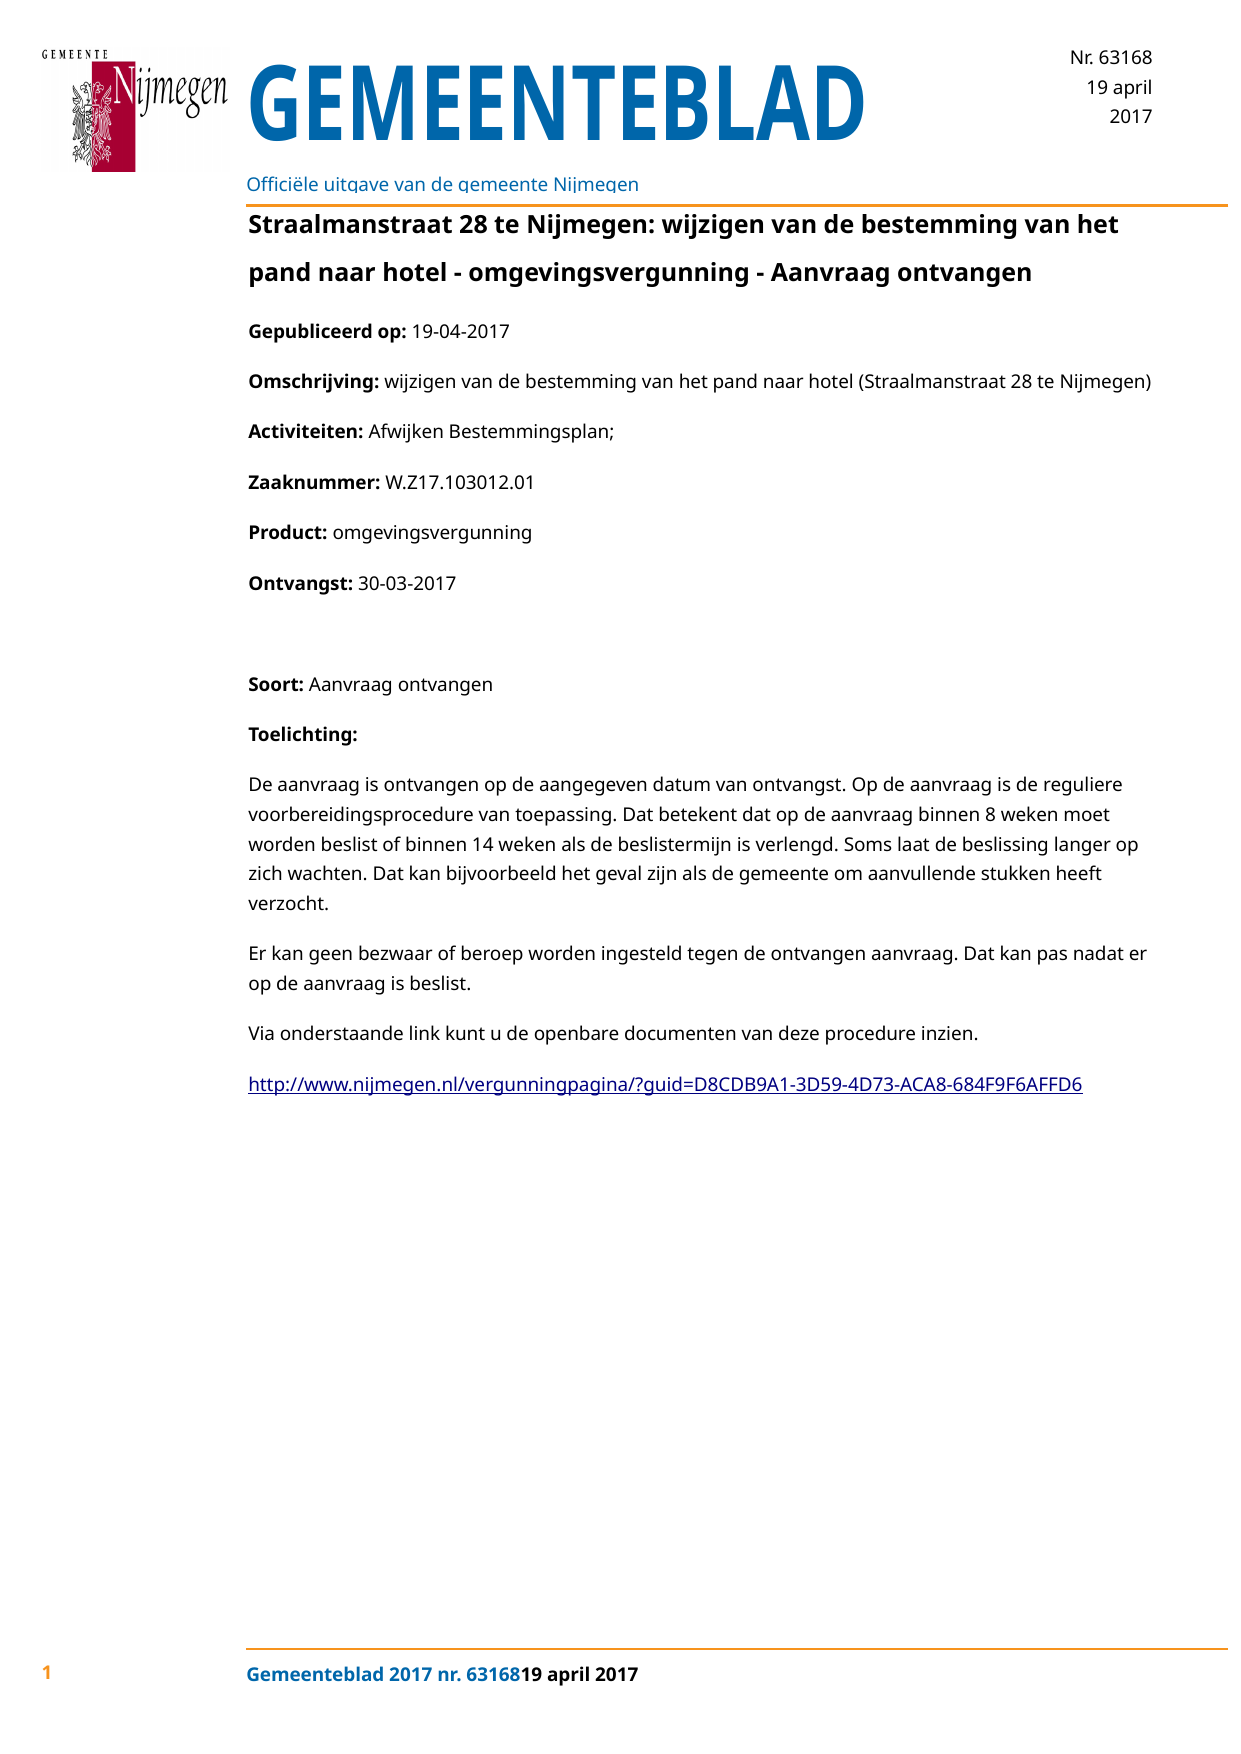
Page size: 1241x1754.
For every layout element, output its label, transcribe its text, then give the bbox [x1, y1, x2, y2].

text Zaaknummer: W.Z17.103012.01 [248, 469, 1152, 495]
text Er kan geen bezwaar of beroep worden ingesteld tegen de ontvangen aanvraag. Dat kan pas nadat er op de aanvraag is beslist. [248, 940, 1152, 996]
text http://www.nijmegen.nl/vergunningpagina/?guid=D8CDB9A1-3D59-4D73-ACA8-684F9F6AFFD6 [248, 1071, 1152, 1097]
text Gepubliceerd op: 19-04-2017 [248, 318, 1152, 344]
text Straalmanstraat 28 te Nijmegen: wijzigen van de bestemming van het pand naar hotel - omgevingsvergunning - Aanvraag ontvangen [248, 207, 1152, 288]
picture [41, 47, 231, 172]
text Ontvangst: 30-03-2017 [248, 570, 1152, 596]
text Toelichting: [248, 721, 1152, 747]
text De aanvraag is ontvangen op de aangegeven datum van ontvangst. Op de aanvraag is de reguliere voorbereidingsprocedure van toepassing. Dat betekent dat op de aanvraag binnen 8 weken moet worden beslist of binnen 14 weken als de beslistermijn is verlengd. Soms laat de beslissing langer op zich wachten. Dat kan bijvoorbeeld het geval zijn als de gemeente om aanvullende stukken heeft verzocht. [248, 772, 1152, 916]
text Via onderstaande link kunt u de openbare documenten van deze procedure inzien. [248, 1020, 1152, 1046]
text Soort: Aanvraag ontvangen [248, 671, 1152, 697]
text Omschrijving: wijzigen van de bestemming van het pand naar hotel (Straalmanstraat 28 te Nijmegen) [248, 368, 1152, 394]
text Activiteiten: Afwijken Bestemmingsplan; [248, 419, 1152, 444]
text Product: omgevingsvergunning [248, 519, 1152, 545]
